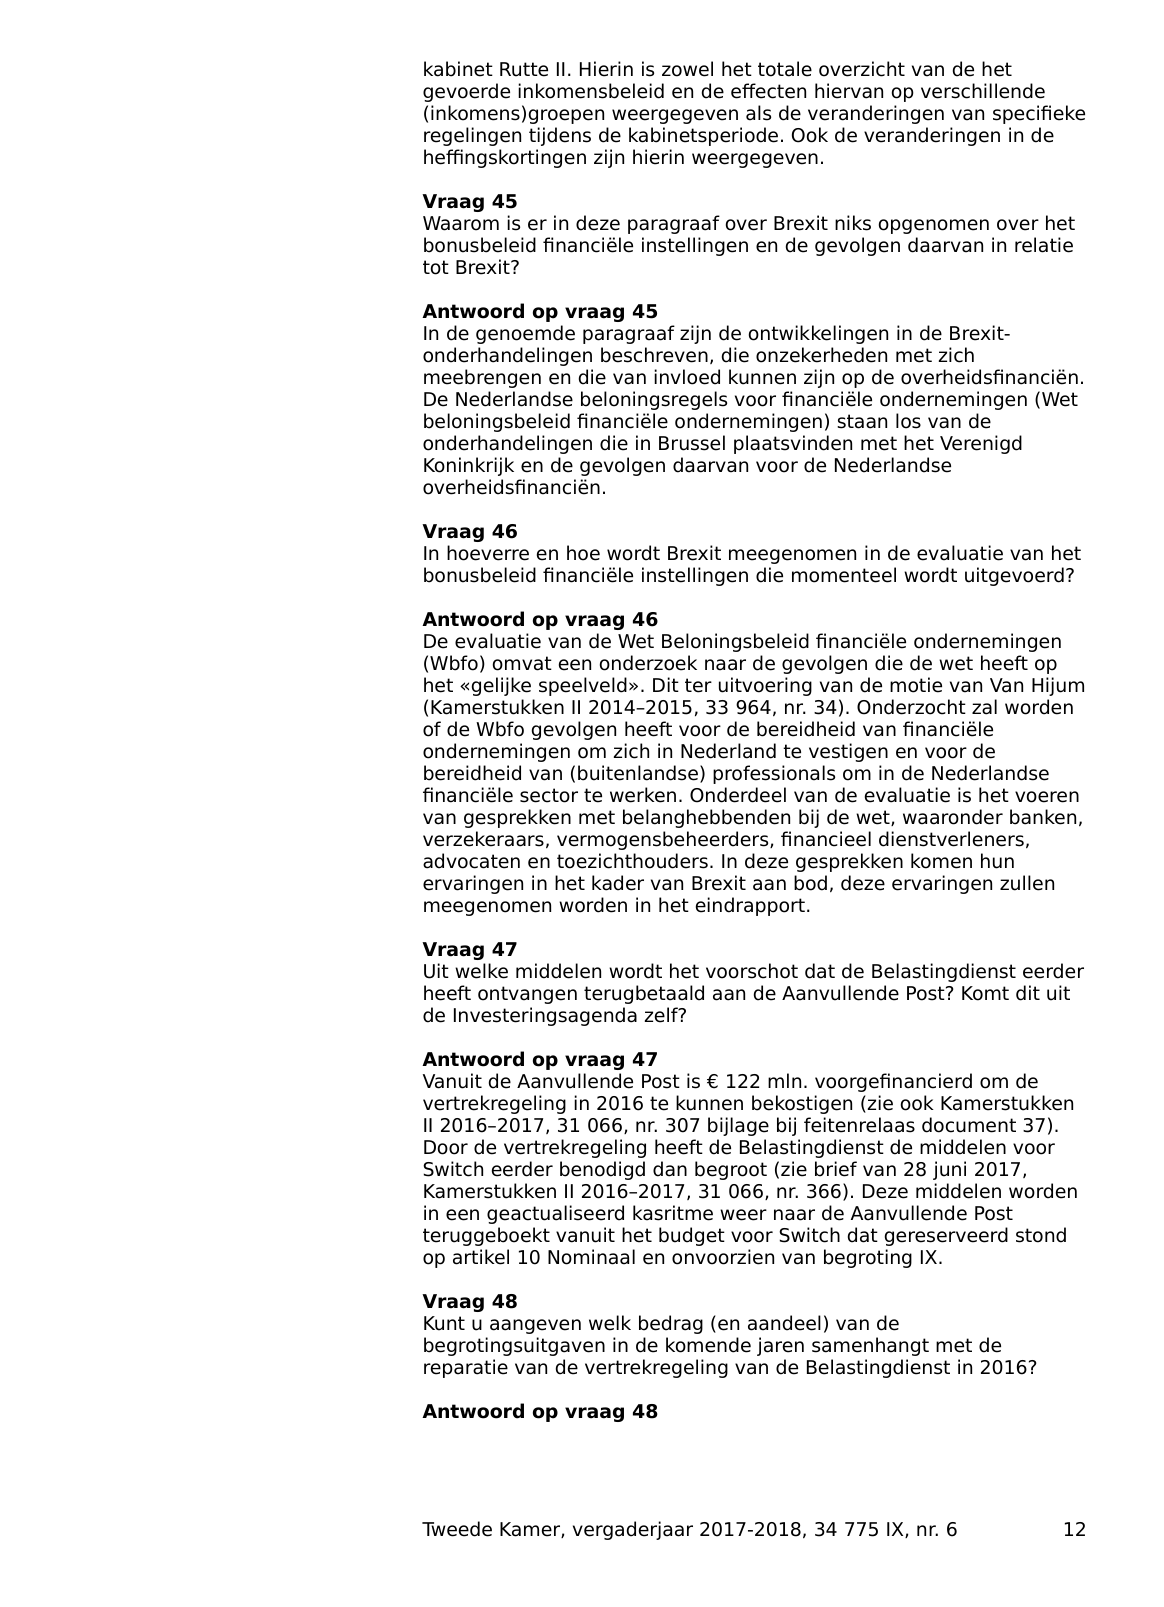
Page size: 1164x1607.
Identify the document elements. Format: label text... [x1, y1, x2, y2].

text Vraag 46 [422, 521, 1087, 543]
text Antwoord op vraag 48 [422, 1401, 1087, 1423]
text In de genoemde paragraaf zijn de ontwikkelingen in de Brexit-onderhandelingen beschreven, die onzekerheden met zich meebrengen en die van invloed kunnen zijn op de overheidsfinanciën. De Nederlandse beloningsregels voor financiële ondernemingen (Wet beloningsbeleid financiële ondernemingen) staan los van de onderhandelingen die in Brussel plaatsvinden met het Verenigd Koninkrijk en de gevolgen daarvan voor de Nederlandse overheidsfinanciën. [422, 323, 1087, 499]
text De evaluatie van de Wet Beloningsbeleid financiële ondernemingen (Wbfo) omvat een onderzoek naar de gevolgen die de wet heeft op het «gelijke speelveld». Dit ter uitvoering van de motie van Van Hijum (Kamerstukken II 2014–2015, 33 964, nr. 34). Onderzocht zal worden of de Wbfo gevolgen heeft voor de bereidheid van financiële ondernemingen om zich in Nederland te vestigen en voor de bereidheid van (buitenlandse) professionals om in de Nederlandse financiële sector te werken. Onderdeel van de evaluatie is het voeren van gesprekken met belanghebbenden bij de wet, waaronder banken, verzekeraars, vermogensbeheerders, financieel dienstverleners, advocaten en toezichthouders. In deze gesprekken komen hun ervaringen in het kader van Brexit aan bod, deze ervaringen zullen meegenomen worden in het eindrapport. [422, 631, 1087, 917]
text Vanuit de Aanvullende Post is € 122 mln. voorgefinancierd om de vertrekregeling in 2016 te kunnen bekostigen (zie ook Kamerstukken II 2016–2017, 31 066, nr. 307 bijlage bij feitenrelaas document 37). Door de vertrekregeling heeft de Belastingdienst de middelen voor Switch eerder benodigd dan begroot (zie brief van 28 juni 2017, Kamerstukken II 2016–2017, 31 066, nr. 366). Deze middelen worden in een geactualiseerd kasritme weer naar de Aanvullende Post teruggeboekt vanuit het budget voor Switch dat gereserveerd stond op artikel 10 Nominaal en onvoorzien van begroting IX. [422, 1071, 1087, 1269]
text Vraag 48 [422, 1291, 1087, 1313]
text Vraag 45 [422, 191, 1087, 213]
text In hoeverre en hoe wordt Brexit meegenomen in de evaluatie van het bonusbeleid financiële instellingen die momenteel wordt uitgevoerd? [422, 543, 1087, 587]
text Kunt u aangeven welk bedrag (en aandeel) van de begrotingsuitgaven in de komende jaren samenhangt met de reparatie van de vertrekregeling van de Belastingdienst in 2016? [422, 1313, 1087, 1379]
text Antwoord op vraag 46 [422, 609, 1087, 631]
text kabinet Rutte II. Hierin is zowel het totale overzicht van de het gevoerde inkomensbeleid en de effecten hiervan op verschillende (inkomens)groepen weergegeven als de veranderingen van specifieke regelingen tijdens de kabinetsperiode. Ook de veranderingen in de heffingskortingen zijn hierin weergegeven. [422, 59, 1087, 169]
text Uit welke middelen wordt het voorschot dat de Belastingdienst eerder heeft ontvangen terugbetaald aan de Aanvullende Post? Komt dit uit de Investeringsagenda zelf? [422, 961, 1087, 1027]
text Vraag 47 [422, 939, 1087, 961]
text Waarom is er in deze paragraaf over Brexit niks opgenomen over het bonusbeleid financiële instellingen en de gevolgen daarvan in relatie tot Brexit? [422, 213, 1087, 279]
text Antwoord op vraag 47 [422, 1049, 1087, 1071]
text Antwoord op vraag 45 [422, 301, 1087, 323]
